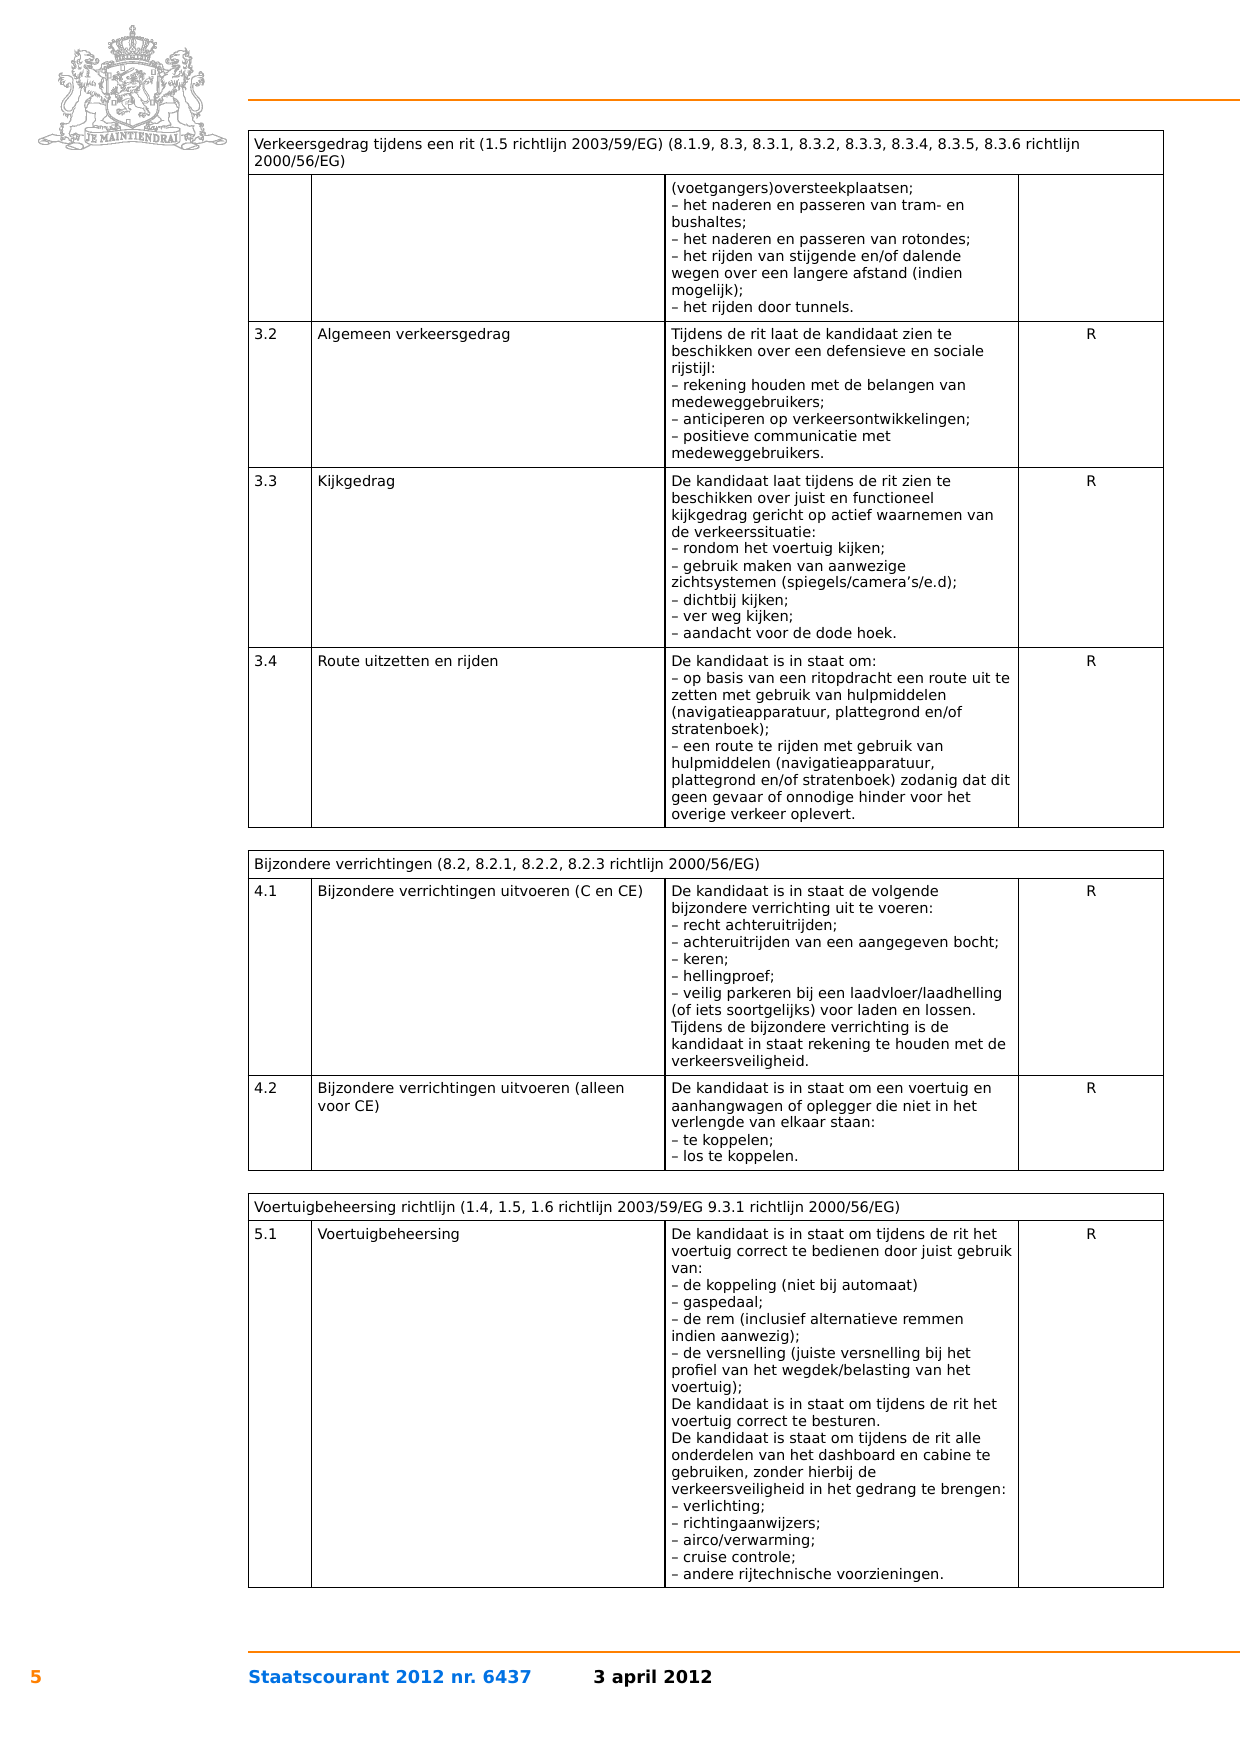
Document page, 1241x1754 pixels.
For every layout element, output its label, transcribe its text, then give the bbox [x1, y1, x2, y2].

table_cell R [1019, 322, 1163, 467]
table_cell De kandidaat is in staat om een voertuig en aanhangwagen of oplegger die niet in het verlengde van elkaar staan: – te koppelen; – los te koppelen. [666, 1076, 1018, 1170]
table_cell R [1019, 648, 1163, 827]
table_cell Tijdens de rit laat de kandidaat zien te beschikken over een defensieve en sociale rijstijl: – rekening houden met de belangen van medeweggebruikers; – anticiperen op verkeersontwikkelingen; – positieve communicatie met medeweggebruikers. [666, 322, 1018, 467]
table_cell (voetgangers)oversteekplaatsen; – het naderen en passeren van tram- en bushaltes; – het naderen en passeren van rotondes; – het rijden van stijgende en/of dalende wegen over een langere afstand (indien mogelijk); – het rijden door tunnels. [666, 175, 1018, 321]
table_cell Route uitzetten en rijden [312, 648, 664, 827]
table_cell R [1019, 1076, 1163, 1170]
table_cell Bijzondere verrichtingen uitvoeren (alleen voor CE) [312, 1076, 664, 1170]
table_cell De kandidaat is in staat de volgende bijzondere verrichting uit te voeren: – recht achteruitrijden; – achteruitrijden van een aangegeven bocht; – keren; – hellingproef; – veilig parkeren bij een laadvloer/laadhelling (of iets soortgelijks) voor laden en lossen. Tijdens de bijzondere verrichting is de kandidaat in staat rekening te houden met de verkeersveiligheid. [666, 879, 1018, 1075]
table_header Bijzondere verrichtingen (8.2, 8.2.1, 8.2.2, 8.2.3 richtlijn 2000/56/EG) [249, 851, 1163, 877]
table_cell De kandidaat is in staat om tijdens de rit het voertuig correct te bedienen door juist gebruik van: – de koppeling (niet bij automaat) – gaspedaal; – de rem (inclusief alternatieve remmen indien aanwezig); – de versnelling (juiste versnelling bij het profiel van het wegdek/belasting van het voertuig); De kandidaat is in staat om tijdens de rit het voertuig correct te besturen. De kandidaat is staat om tijdens de rit alle onderdelen van het dashboard en cabine te gebruiken, zonder hierbij de verkeersveiligheid in het gedrang te brengen: – verlichting; – richtingaanwijzers; – airco/verwarming; – cruise controle; – andere rijtechnische voorzieningen. [666, 1221, 1018, 1587]
table_cell De kandidaat is in staat om: – op basis van een ritopdracht een route uit te zetten met gebruik van hulpmiddelen (navigatieapparatuur, plattegrond en/of stratenboek); – een route te rijden met gebruik van hulpmiddelen (navigatieapparatuur, plattegrond en/of stratenboek) zodanig dat dit geen gevaar of onnodige hinder voor het overige verkeer oplevert. [666, 648, 1018, 827]
table_cell Bijzondere verrichtingen uitvoeren (C en CE) [312, 879, 664, 1075]
table_cell [1019, 175, 1163, 321]
table_cell Kijkgedrag [312, 468, 664, 647]
table_cell Algemeen verkeersgedrag [312, 322, 664, 467]
table_cell Voertuigbeheersing [312, 1221, 664, 1587]
table_cell De kandidaat laat tijdens de rit zien te beschikken over juist en functioneel kijkgedrag gericht op actief waarnemen van de verkeerssituatie: – rondom het voertuig kijken; – gebruik maken van aanwezige zichtsystemen (spiegels/camera’s/e.d); – dichtbij kijken; – ver weg kijken; – aandacht voor de dode hoek. [666, 468, 1018, 647]
table_cell R [1019, 879, 1163, 1075]
table_cell [249, 175, 311, 321]
table_cell 4.1 [249, 879, 311, 1075]
picture [38, 25, 227, 150]
table_header Voertuigbeheersing richtlijn (1.4, 1.5, 1.6 richtlijn 2003/59/EG 9.3.1 richtlijn 2000/56/EG) [249, 1194, 1163, 1220]
table_cell 5.1 [249, 1221, 311, 1587]
table_cell 3.4 [249, 648, 311, 827]
table_cell 3.3 [249, 468, 311, 647]
table_cell R [1019, 468, 1163, 647]
table_header Verkeersgedrag tijdens een rit (1.5 richtlijn 2003/59/EG) (8.1.9, 8.3, 8.3.1, 8.3.2, 8.3.3, 8.3.4, 8.3.5, 8.3.6 richtlijn 2000/56/EG) [249, 131, 1163, 174]
table_cell 4.2 [249, 1076, 311, 1170]
table_cell 3.2 [249, 322, 311, 467]
table_cell [312, 175, 664, 321]
table_cell R [1019, 1221, 1163, 1587]
